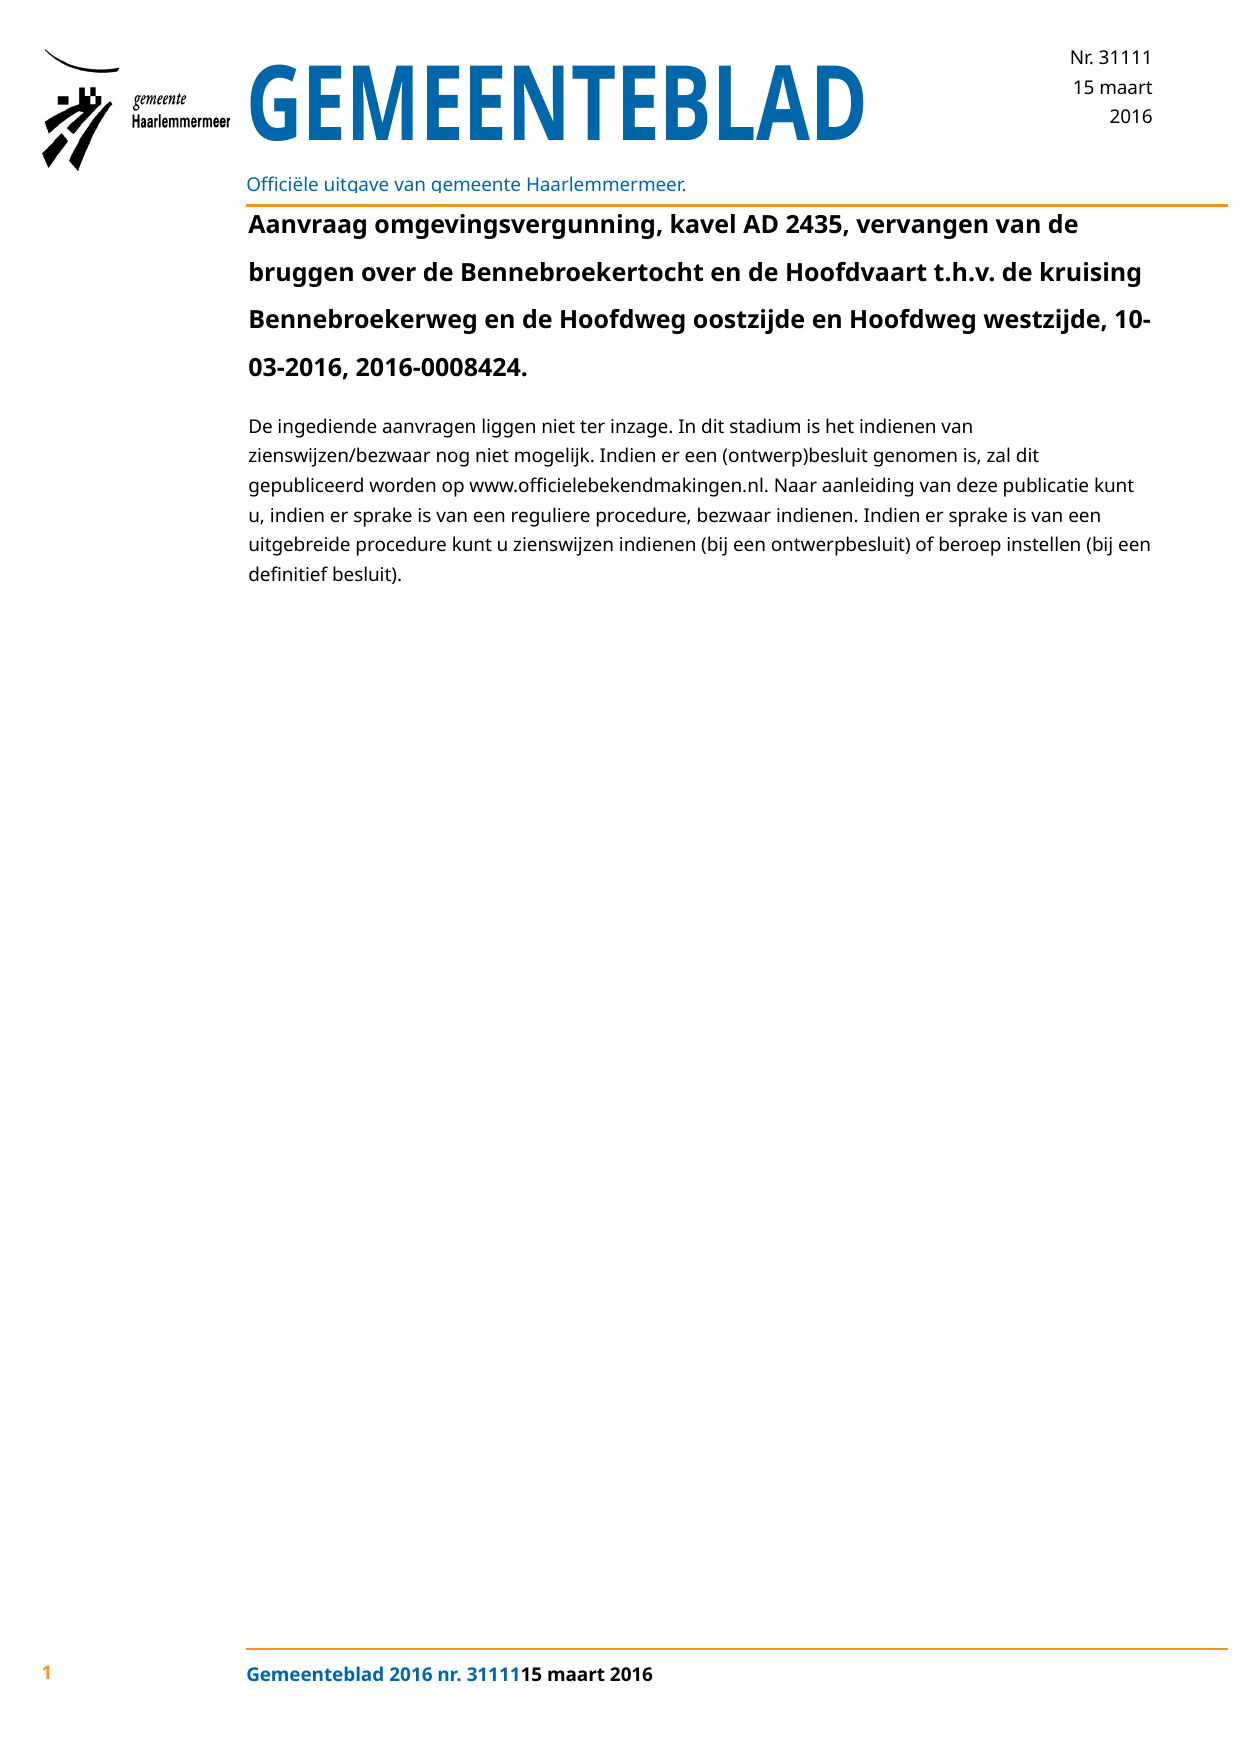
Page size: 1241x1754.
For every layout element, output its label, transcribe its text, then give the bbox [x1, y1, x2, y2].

picture [41, 47, 231, 172]
text De ingediende aanvragen liggen niet ter inzage. In dit stadium is het indienen van zienswijzen/bezwaar nog niet mogelijk. Indien er een (ontwerp)besluit genomen is, zal dit gepubliceerd worden op www.officielebekendmakingen.nl. Naar aanleiding van deze publicatie kunt u, indien er sprake is van een reguliere procedure, bezwaar indienen. Indien er sprake is van een uitgebreide procedure kunt u zienswijzen indienen (bij een ontwerpbesluit) of beroep instellen (bij een definitief besluit). [248, 413, 1152, 587]
text Aanvraag omgevingsvergunning, kavel AD 2435, vervangen van de bruggen over de Bennebroekertocht en de Hoofdvaart t.h.v. de kruising Bennebroekerweg en de Hoofdweg oostzijde en Hoofdweg westzijde, 10-03-2016, 2016-0008424. [248, 207, 1152, 384]
